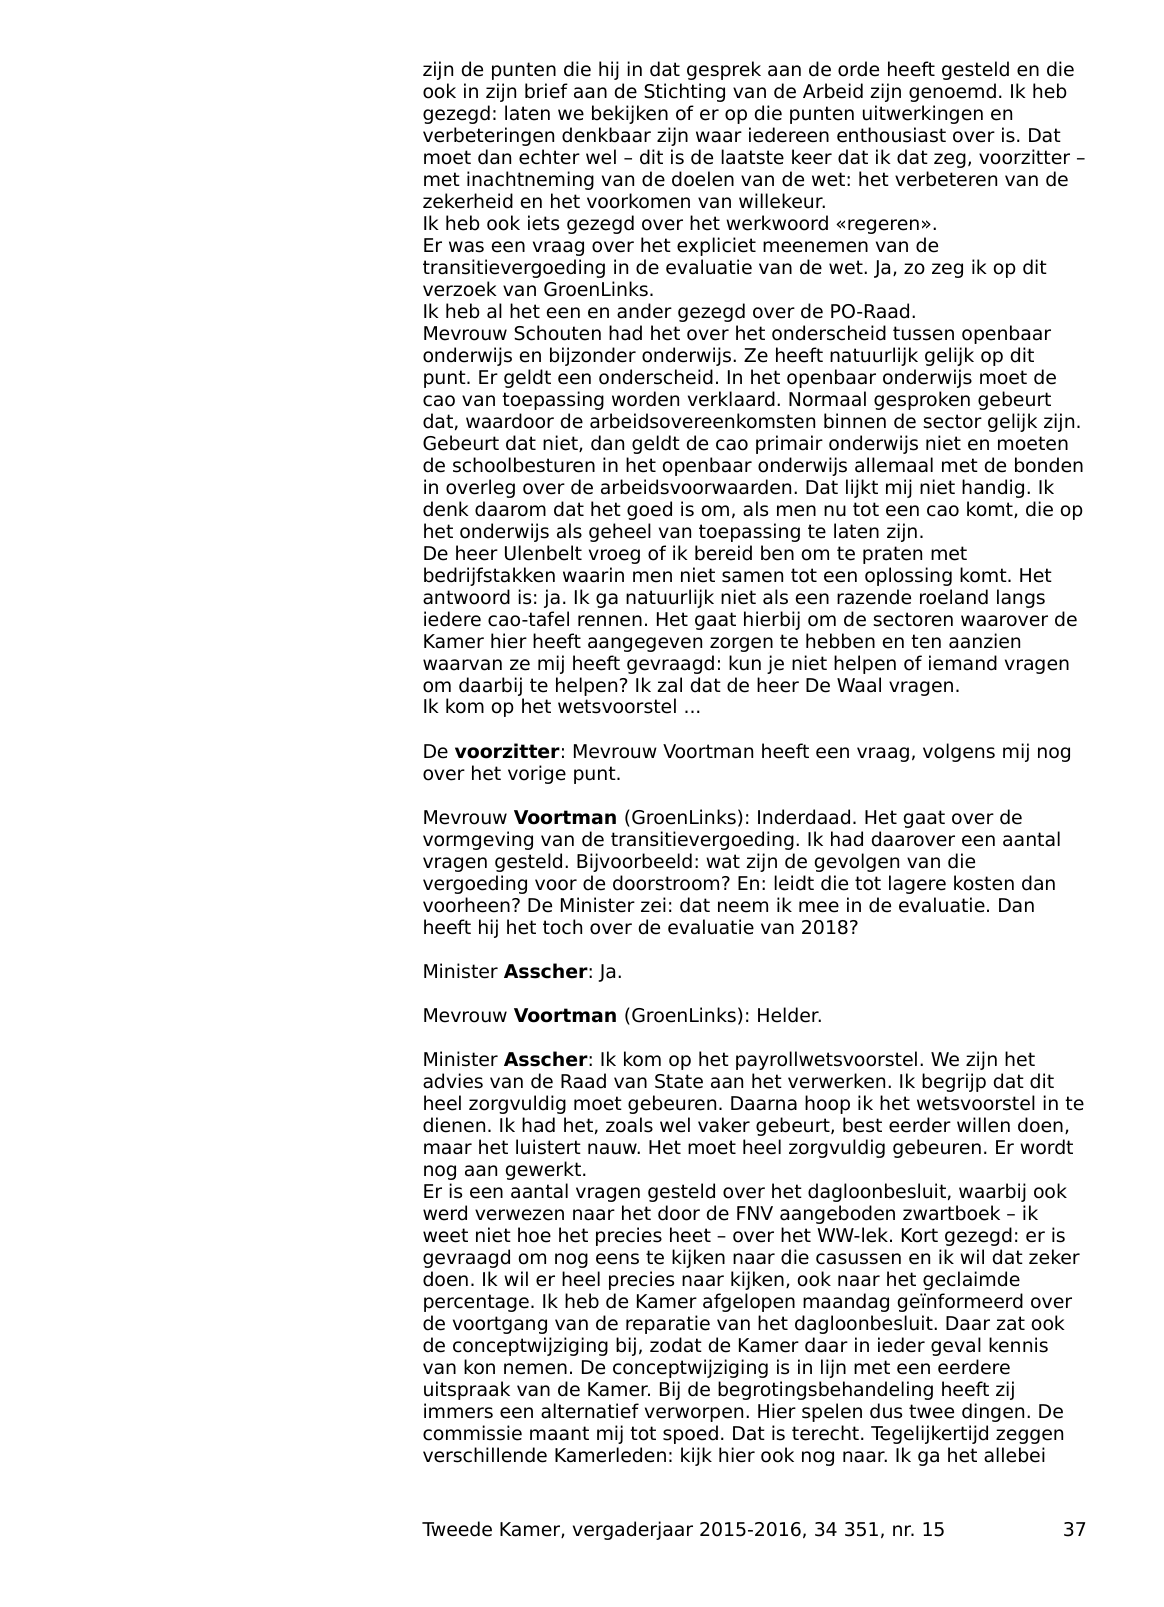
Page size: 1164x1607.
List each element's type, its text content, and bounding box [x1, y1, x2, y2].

text Mevrouw Voortman (GroenLinks): Helder. [422, 1005, 1087, 1027]
text Ik kom op het wetsvoorstel ... [422, 696, 1087, 718]
text Mevrouw Voortman (GroenLinks): Inderdaad. Het gaat over de vormgeving van de transitievergoeding. Ik had daarover een aantal vragen gesteld. Bijvoorbeeld: wat zijn de gevolgen van die vergoeding voor de doorstroom? En: leidt die tot lagere kosten dan voorheen? De Minister zei: dat neem ik mee in de evaluatie. Dan heeft hij het toch over de evaluatie van 2018? [422, 807, 1087, 939]
text Er was een vraag over het expliciet meenemen van de transitievergoeding in de evaluatie van de wet. Ja, zo zeg ik op dit verzoek van GroenLinks. [422, 235, 1087, 301]
text De heer Ulenbelt vroeg of ik bereid ben om te praten met bedrijfstakken waarin men niet samen tot een oplossing komt. Het antwoord is: ja. Ik ga natuurlijk niet als een razende roeland langs iedere cao-tafel rennen. Het gaat hierbij om de sectoren waarover de Kamer hier heeft aangegeven zorgen te hebben en ten aanzien waarvan ze mij heeft gevraagd: kun je niet helpen of iemand vragen om daarbij te helpen? Ik zal dat de heer De Waal vragen. [422, 543, 1087, 696]
text Ik heb al het een en ander gezegd over de PO-Raad. [422, 301, 1087, 323]
text Minister Asscher: Ik kom op het payrollwetsvoorstel. We zijn het advies van de Raad van State aan het verwerken. Ik begrijp dat dit heel zorgvuldig moet gebeuren. Daarna hoop ik het wetsvoorstel in te dienen. Ik had het, zoals wel vaker gebeurt, best eerder willen doen, maar het luistert nauw. Het moet heel zorgvuldig gebeuren. Er wordt nog aan gewerkt. [422, 1049, 1087, 1181]
text Er is een aantal vragen gesteld over het dagloonbesluit, waarbij ook werd verwezen naar het door de FNV aangeboden zwartboek – ik weet niet hoe het precies heet – over het WW-lek. Kort gezegd: er is gevraagd om nog eens te kijken naar die casussen en ik wil dat zeker doen. Ik wil er heel precies naar kijken, ook naar het geclaimde percentage. Ik heb de Kamer afgelopen maandag geïnformeerd over de voortgang van de reparatie van het dagloonbesluit. Daar zat ook de conceptwijziging bij, zodat de Kamer daar in ieder geval kennis van kon nemen. De conceptwijziging is in lijn met een eerdere uitspraak van de Kamer. Bij de begrotingsbehandeling heeft zij immers een alternatief verworpen. Hier spelen dus twee dingen. De commissie maant mij tot spoed. Dat is terecht. Tegelijkertijd zeggen verschillende Kamerleden: kijk hier ook nog naar. Ik ga het allebei [422, 1181, 1087, 1467]
text zijn de punten die hij in dat gesprek aan de orde heeft gesteld en die ook in zijn brief aan de Stichting van de Arbeid zijn genoemd. Ik heb gezegd: laten we bekijken of er op die punten uitwerkingen en verbeteringen denkbaar zijn waar iedereen enthousiast over is. Dat moet dan echter wel – dit is de laatste keer dat ik dat zeg, voorzitter – met inachtneming van de doelen van de wet: het verbeteren van de zekerheid en het voorkomen van willekeur. [422, 59, 1087, 213]
text Mevrouw Schouten had het over het onderscheid tussen openbaar onderwijs en bijzonder onderwijs. Ze heeft natuurlijk gelijk op dit punt. Er geldt een onderscheid. In het openbaar onderwijs moet de cao van toepassing worden verklaard. Normaal gesproken gebeurt dat, waardoor de arbeidsovereenkomsten binnen de sector gelijk zijn. Gebeurt dat niet, dan geldt de cao primair onderwijs niet en moeten de schoolbesturen in het openbaar onderwijs allemaal met de bonden in overleg over de arbeidsvoorwaarden. Dat lijkt mij niet handig. Ik denk daarom dat het goed is om, als men nu tot een cao komt, die op het onderwijs als geheel van toepassing te laten zijn. [422, 323, 1087, 543]
text Minister Asscher: Ja. [422, 961, 1087, 983]
text Ik heb ook iets gezegd over het werkwoord «regeren». [422, 213, 1087, 235]
text De voorzitter: Mevrouw Voortman heeft een vraag, volgens mij nog over het vorige punt. [422, 741, 1087, 784]
